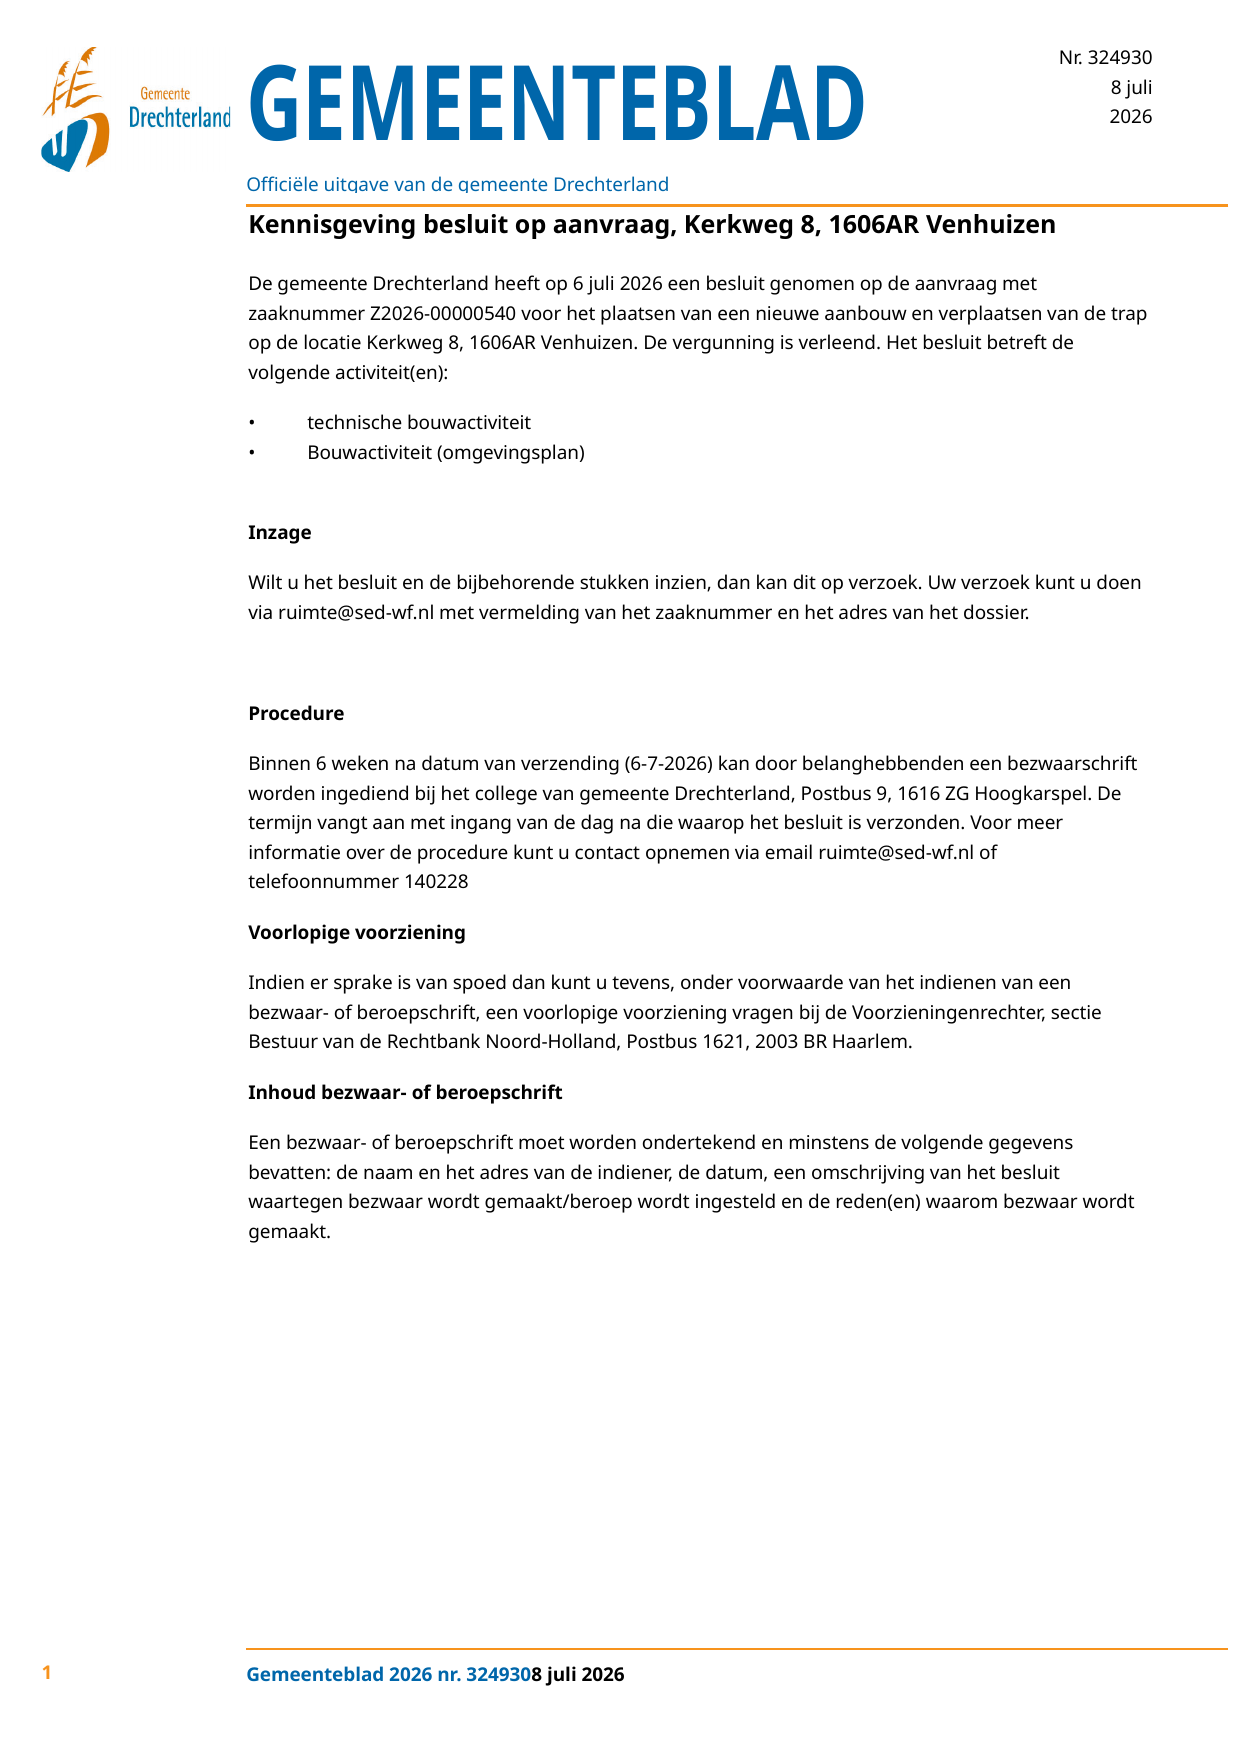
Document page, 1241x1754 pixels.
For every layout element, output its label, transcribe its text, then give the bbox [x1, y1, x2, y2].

picture [226, 115, 231, 124]
list technische bouwactiviteit [248, 409, 1152, 435]
list Bouwactiviteit (omgevingsplan) [248, 439, 1152, 465]
text Voorlopige voorziening [248, 919, 1152, 945]
text Een bezwaar- of beroepschrift moet worden ondertekend en minstens de volgende gegevens bevatten: de naam en het adres van de indiener, de datum, een omschrijving van het besluit waartegen bezwaar wordt gemaakt/beroep wordt ingesteld en de reden(en) waarom bezwaar wordt gemaakt. [248, 1129, 1152, 1244]
text Indien er sprake is van spoed dan kunt u tevens, onder voorwaarde van het indienen van een bezwaar- of beroepschrift, een voorlopige voorziening vragen bij de Voorzieningenrechter, sectie Bestuur van de Rechtbank Noord-Holland, Postbus 1621, 2003 BR Haarlem. [248, 969, 1152, 1054]
picture [41, 158, 64, 172]
text Binnen 6 weken na datum van verzending (6-7-2026) kan door belanghebbenden een bezwaarschrift worden ingediend bij het college van gemeente Drechterland, Postbus 9, 1616 ZG Hoogkarspel. De termijn vangt aan met ingang van de dag na die waarop het besluit is verzonden. Voor meer informatie over de procedure kunt u contact opnemen via email ruimte@sed-wf.nl of telefoonnummer 140228 [248, 750, 1152, 894]
text Kennisgeving besluit op aanvraag, Kerkweg 8, 1606AR Venhuizen [248, 207, 1152, 241]
text Procedure [248, 700, 1152, 726]
picture [41, 47, 231, 172]
text Inzage [248, 519, 1152, 545]
text Inhoud bezwaar- of beroepschrift [248, 1079, 1152, 1105]
text De gemeente Drechterland heeft op 6 juli 2026 een besluit genomen op de aanvraag met zaaknummer Z2026-00000540 voor het plaatsen van een nieuwe aanbouw en verplaatsen van de trap op de locatie Kerkweg 8, 1606AR Venhuizen. De vergunning is verleend. Het besluit betreft de volgende activiteit(en): [248, 270, 1152, 385]
text Wilt u het besluit en de bijbehorende stukken inzien, dan kan dit op verzoek. Uw verzoek kunt u doen via ruimte@sed-wf.nl met vermelding van het zaaknummer en het adres van het dossier. [248, 569, 1152, 625]
